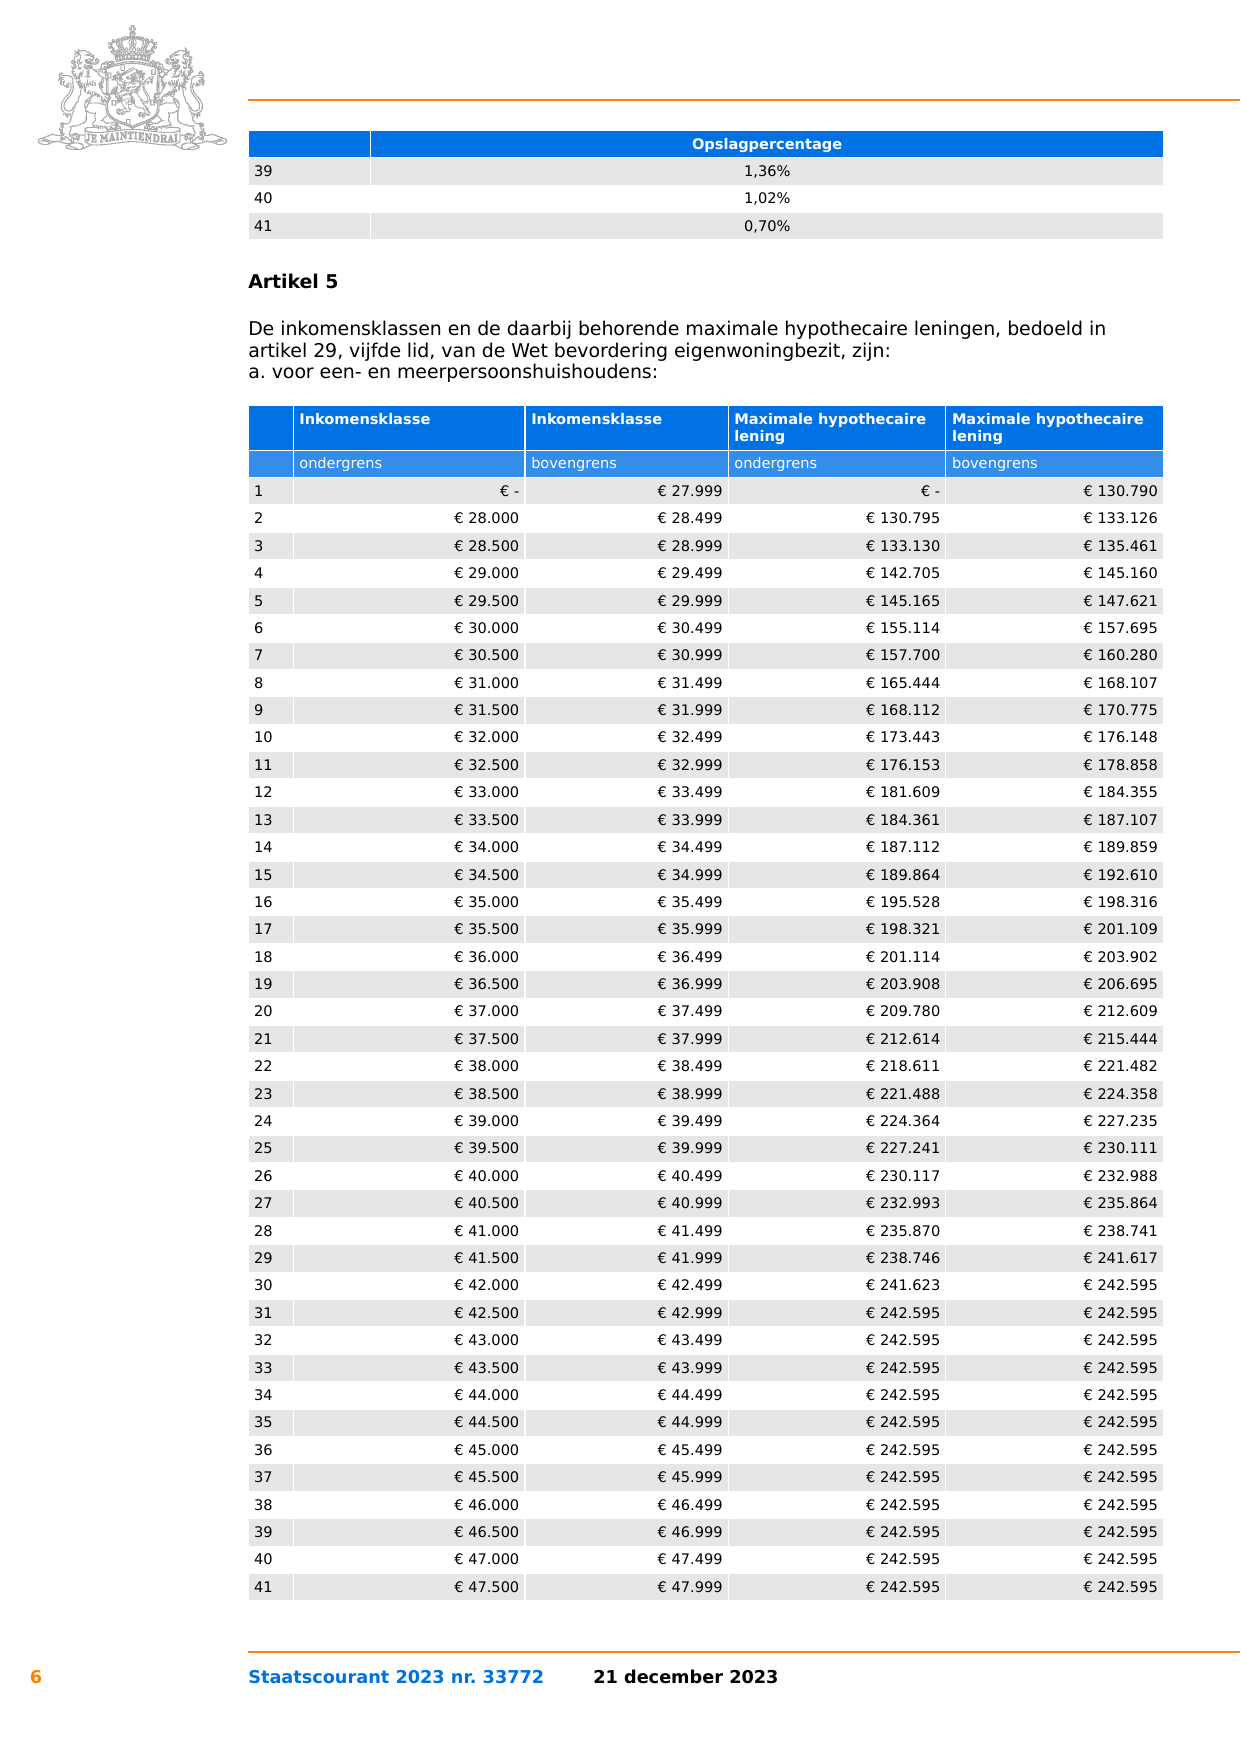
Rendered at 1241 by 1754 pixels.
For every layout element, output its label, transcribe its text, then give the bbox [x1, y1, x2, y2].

table_cell € 46.999 [526, 1519, 728, 1546]
table_cell € 170.775 [946, 697, 1163, 724]
table_cell € 187.112 [729, 834, 945, 861]
table_cell € 28.499 [526, 506, 728, 532]
table_cell € 224.364 [729, 1108, 945, 1134]
table_cell € 39.499 [526, 1108, 728, 1134]
table_cell € 43.499 [526, 1328, 728, 1354]
table_cell € 43.500 [294, 1355, 524, 1381]
table_cell 41 [249, 213, 370, 239]
table_cell € 41.999 [526, 1245, 728, 1272]
table_cell € 203.908 [729, 971, 945, 998]
table_cell € 32.999 [526, 752, 728, 778]
table_cell € 242.595 [729, 1574, 945, 1600]
table_cell 40 [249, 1547, 293, 1573]
table_cell € 44.500 [294, 1410, 524, 1436]
table_header Maximale hypothecaire lening [729, 406, 945, 450]
table_cell € 242.595 [946, 1273, 1163, 1299]
table_cell € 47.000 [294, 1547, 524, 1573]
table_cell € 242.595 [729, 1382, 945, 1408]
table_cell 27 [249, 1190, 293, 1217]
table_cell 23 [249, 1081, 293, 1107]
table_cell bovengrens [946, 451, 1163, 477]
table_cell € 40.499 [526, 1163, 728, 1189]
table_cell € 242.595 [729, 1437, 945, 1463]
table_cell € 215.444 [946, 1026, 1163, 1052]
table_cell € 241.617 [946, 1245, 1163, 1272]
table_cell 32 [249, 1328, 293, 1354]
table_cell € 38.500 [294, 1081, 524, 1107]
table_cell 17 [249, 916, 293, 943]
table_cell € 42.000 [294, 1273, 524, 1299]
table_cell € 242.595 [946, 1437, 1163, 1463]
table_cell € 46.499 [526, 1492, 728, 1518]
table_cell 21 [249, 1026, 293, 1052]
table_cell € 145.160 [946, 560, 1163, 587]
table_cell € 47.999 [526, 1574, 728, 1600]
table_cell € 28.500 [294, 533, 524, 559]
table_cell € 241.623 [729, 1273, 945, 1299]
table_cell € 212.614 [729, 1026, 945, 1052]
table_cell € 37.499 [526, 999, 728, 1025]
table_cell 9 [249, 697, 293, 724]
text De inkomensklassen en de daarbij behorende maximale hypothecaire leningen, bedoeld in artikel 29, vijfde lid, van de Wet bevordering eigenwoningbezit, zijn: [248, 317, 1163, 361]
table_cell € 242.595 [729, 1355, 945, 1381]
table_cell € 242.595 [946, 1492, 1163, 1518]
table_cell € 242.595 [946, 1410, 1163, 1436]
table_cell € 40.500 [294, 1190, 524, 1217]
table_cell € 42.999 [526, 1300, 728, 1326]
table_header [249, 406, 293, 450]
table_cell € 47.500 [294, 1574, 524, 1600]
table_cell 30 [249, 1273, 293, 1299]
subtitle Artikel 5 [248, 271, 1163, 292]
table_cell 3 [249, 533, 293, 559]
table_cell € 40.999 [526, 1190, 728, 1217]
table_cell 22 [249, 1054, 293, 1080]
table_header Maximale hypothecaire lening [946, 406, 1163, 450]
table_cell € 42.500 [294, 1300, 524, 1326]
table_cell € 45.999 [526, 1464, 728, 1491]
table_cell 8 [249, 670, 293, 696]
table_header Inkomensklasse [526, 406, 728, 450]
table_cell € 230.111 [946, 1136, 1163, 1162]
table_cell € 242.595 [946, 1355, 1163, 1381]
table_cell € 35.999 [526, 916, 728, 943]
table_cell € 47.499 [526, 1547, 728, 1573]
table_cell € 35.000 [294, 889, 524, 915]
table_cell € 133.126 [946, 506, 1163, 532]
table_cell € 39.500 [294, 1136, 524, 1162]
table_cell ondergrens [294, 451, 524, 477]
table_cell bovengrens [526, 451, 728, 477]
table_cell € 235.864 [946, 1190, 1163, 1217]
table_cell 14 [249, 834, 293, 861]
table_cell 40 [249, 186, 370, 212]
table_cell € 176.148 [946, 725, 1163, 751]
table_cell € 31.500 [294, 697, 524, 724]
table_cell € 173.443 [729, 725, 945, 751]
table_cell 20 [249, 999, 293, 1025]
table_cell € 242.595 [729, 1492, 945, 1518]
table_cell 11 [249, 752, 293, 778]
table_cell € 198.316 [946, 889, 1163, 915]
table_cell 26 [249, 1163, 293, 1189]
table_cell € 157.695 [946, 615, 1163, 641]
table_cell € 36.000 [294, 944, 524, 970]
table_cell € 32.499 [526, 725, 728, 751]
table_cell € 30.499 [526, 615, 728, 641]
table_cell € 33.000 [294, 780, 524, 806]
table_cell 31 [249, 1300, 293, 1326]
table_cell € 232.988 [946, 1163, 1163, 1189]
table_cell € 157.700 [729, 643, 945, 669]
picture [38, 25, 227, 150]
table_cell 39 [249, 1519, 293, 1546]
table_cell 33 [249, 1355, 293, 1381]
table_cell 36 [249, 1437, 293, 1463]
table_cell € 238.746 [729, 1245, 945, 1272]
table_cell 12 [249, 780, 293, 806]
table_cell 1,36% [371, 158, 1163, 185]
table_cell € 227.241 [729, 1136, 945, 1162]
table_cell 2 [249, 506, 293, 532]
table_cell € 135.461 [946, 533, 1163, 559]
table_cell € 43.999 [526, 1355, 728, 1381]
table_cell ondergrens [729, 451, 945, 477]
table_cell € 34.000 [294, 834, 524, 861]
table_cell € 198.321 [729, 916, 945, 943]
table_cell € 133.130 [729, 533, 945, 559]
table_cell € 29.000 [294, 560, 524, 587]
table_cell € 201.114 [729, 944, 945, 970]
table_cell € 38.000 [294, 1054, 524, 1080]
table_cell € 147.621 [946, 588, 1163, 614]
table_cell € 242.595 [946, 1464, 1163, 1491]
table_cell 15 [249, 862, 293, 888]
table_cell € 224.358 [946, 1081, 1163, 1107]
table_cell € 40.000 [294, 1163, 524, 1189]
table_cell € 33.499 [526, 780, 728, 806]
table_cell € 187.107 [946, 807, 1163, 833]
table_cell € 242.595 [729, 1464, 945, 1491]
table_cell 39 [249, 158, 370, 185]
table_cell € 27.999 [526, 478, 728, 504]
table_cell € 160.280 [946, 643, 1163, 669]
table_cell € 227.235 [946, 1108, 1163, 1134]
table_cell € 33.500 [294, 807, 524, 833]
table_cell € 32.500 [294, 752, 524, 778]
table_cell € 242.595 [946, 1547, 1163, 1573]
table_cell € 31.499 [526, 670, 728, 696]
table_cell € 184.361 [729, 807, 945, 833]
table_cell € 165.444 [729, 670, 945, 696]
table_cell € 130.790 [946, 478, 1163, 504]
table_cell 18 [249, 944, 293, 970]
table_cell € 242.595 [946, 1574, 1163, 1600]
table_cell € 29.500 [294, 588, 524, 614]
table_cell € 30.000 [294, 615, 524, 641]
table_header Opslagpercentage [371, 131, 1163, 157]
table_cell € 34.500 [294, 862, 524, 888]
table_cell € 28.000 [294, 506, 524, 532]
table_cell € 181.609 [729, 780, 945, 806]
table_cell 13 [249, 807, 293, 833]
table_cell 29 [249, 1245, 293, 1272]
table_header [249, 131, 370, 157]
table_cell € 28.999 [526, 533, 728, 559]
table_cell € 155.114 [729, 615, 945, 641]
table_cell € 232.993 [729, 1190, 945, 1217]
table_cell 35 [249, 1410, 293, 1436]
table_cell € 30.500 [294, 643, 524, 669]
table_cell € 230.117 [729, 1163, 945, 1189]
table_cell € 242.595 [946, 1519, 1163, 1546]
table_cell € 34.499 [526, 834, 728, 861]
table_cell € 242.595 [729, 1547, 945, 1573]
table_cell € 189.859 [946, 834, 1163, 861]
table_cell € 43.000 [294, 1328, 524, 1354]
table_cell € 242.595 [729, 1519, 945, 1546]
table_cell € 195.528 [729, 889, 945, 915]
table_cell 19 [249, 971, 293, 998]
table_cell € 44.499 [526, 1382, 728, 1408]
table_cell € 242.595 [729, 1410, 945, 1436]
table_cell € 168.107 [946, 670, 1163, 696]
table_cell 34 [249, 1382, 293, 1408]
table_cell € 203.902 [946, 944, 1163, 970]
table_cell € 29.499 [526, 560, 728, 587]
table_cell € 201.109 [946, 916, 1163, 943]
table_cell 37 [249, 1464, 293, 1491]
table_cell 38 [249, 1492, 293, 1518]
table_cell 1,02% [371, 186, 1163, 212]
table_cell € 46.500 [294, 1519, 524, 1546]
table_cell € 221.482 [946, 1054, 1163, 1080]
table_cell € 145.165 [729, 588, 945, 614]
table_cell € 37.000 [294, 999, 524, 1025]
table_cell € 142.705 [729, 560, 945, 587]
table_cell € 168.112 [729, 697, 945, 724]
table_cell € 184.355 [946, 780, 1163, 806]
table_cell € 41.000 [294, 1218, 524, 1244]
table_cell 24 [249, 1108, 293, 1134]
table_cell 28 [249, 1218, 293, 1244]
table_cell 4 [249, 560, 293, 587]
table_cell € - [729, 478, 945, 504]
table_cell € 33.999 [526, 807, 728, 833]
table_cell 7 [249, 643, 293, 669]
table_cell € 37.999 [526, 1026, 728, 1052]
table_cell 1 [249, 478, 293, 504]
table_cell € 238.741 [946, 1218, 1163, 1244]
table_cell € 242.595 [729, 1300, 945, 1326]
table_cell € 39.000 [294, 1108, 524, 1134]
table_cell € 192.610 [946, 862, 1163, 888]
table_cell € 242.595 [729, 1328, 945, 1354]
table_cell [249, 451, 293, 477]
table_cell € 235.870 [729, 1218, 945, 1244]
table_cell € 31.000 [294, 670, 524, 696]
table_cell € 30.999 [526, 643, 728, 669]
table_cell 41 [249, 1574, 293, 1600]
text a. voor een- en meerpersoonshuishoudens: [248, 361, 1163, 383]
table_cell € 45.500 [294, 1464, 524, 1491]
table_cell € 242.595 [946, 1382, 1163, 1408]
table_cell € 242.595 [946, 1328, 1163, 1354]
table_cell € 38.999 [526, 1081, 728, 1107]
table_cell 25 [249, 1136, 293, 1162]
table_cell € 29.999 [526, 588, 728, 614]
table_cell € 38.499 [526, 1054, 728, 1080]
table_cell € 176.153 [729, 752, 945, 778]
table_cell 0,70% [371, 213, 1163, 239]
table_cell € - [294, 478, 524, 504]
table_cell 5 [249, 588, 293, 614]
table_cell € 41.499 [526, 1218, 728, 1244]
table_cell € 36.499 [526, 944, 728, 970]
table_cell € 178.858 [946, 752, 1163, 778]
table_cell 6 [249, 615, 293, 641]
table_cell € 212.609 [946, 999, 1163, 1025]
table_cell € 189.864 [729, 862, 945, 888]
table_cell € 35.499 [526, 889, 728, 915]
table_cell € 242.595 [946, 1300, 1163, 1326]
table_cell € 35.500 [294, 916, 524, 943]
table_cell € 44.999 [526, 1410, 728, 1436]
table_cell € 45.499 [526, 1437, 728, 1463]
table_cell € 209.780 [729, 999, 945, 1025]
table_cell € 39.999 [526, 1136, 728, 1162]
table_cell € 206.695 [946, 971, 1163, 998]
table_header Inkomensklasse [294, 406, 524, 450]
table_cell € 37.500 [294, 1026, 524, 1052]
table_cell € 42.499 [526, 1273, 728, 1299]
table_cell € 44.000 [294, 1382, 524, 1408]
table_cell € 31.999 [526, 697, 728, 724]
table_cell € 36.999 [526, 971, 728, 998]
table_cell € 34.999 [526, 862, 728, 888]
table_cell 16 [249, 889, 293, 915]
table_cell € 32.000 [294, 725, 524, 751]
table_cell € 36.500 [294, 971, 524, 998]
table_cell € 218.611 [729, 1054, 945, 1080]
table_cell € 46.000 [294, 1492, 524, 1518]
table_cell € 45.000 [294, 1437, 524, 1463]
table_cell 10 [249, 725, 293, 751]
table_cell € 221.488 [729, 1081, 945, 1107]
table_cell € 130.795 [729, 506, 945, 532]
table_cell € 41.500 [294, 1245, 524, 1272]
